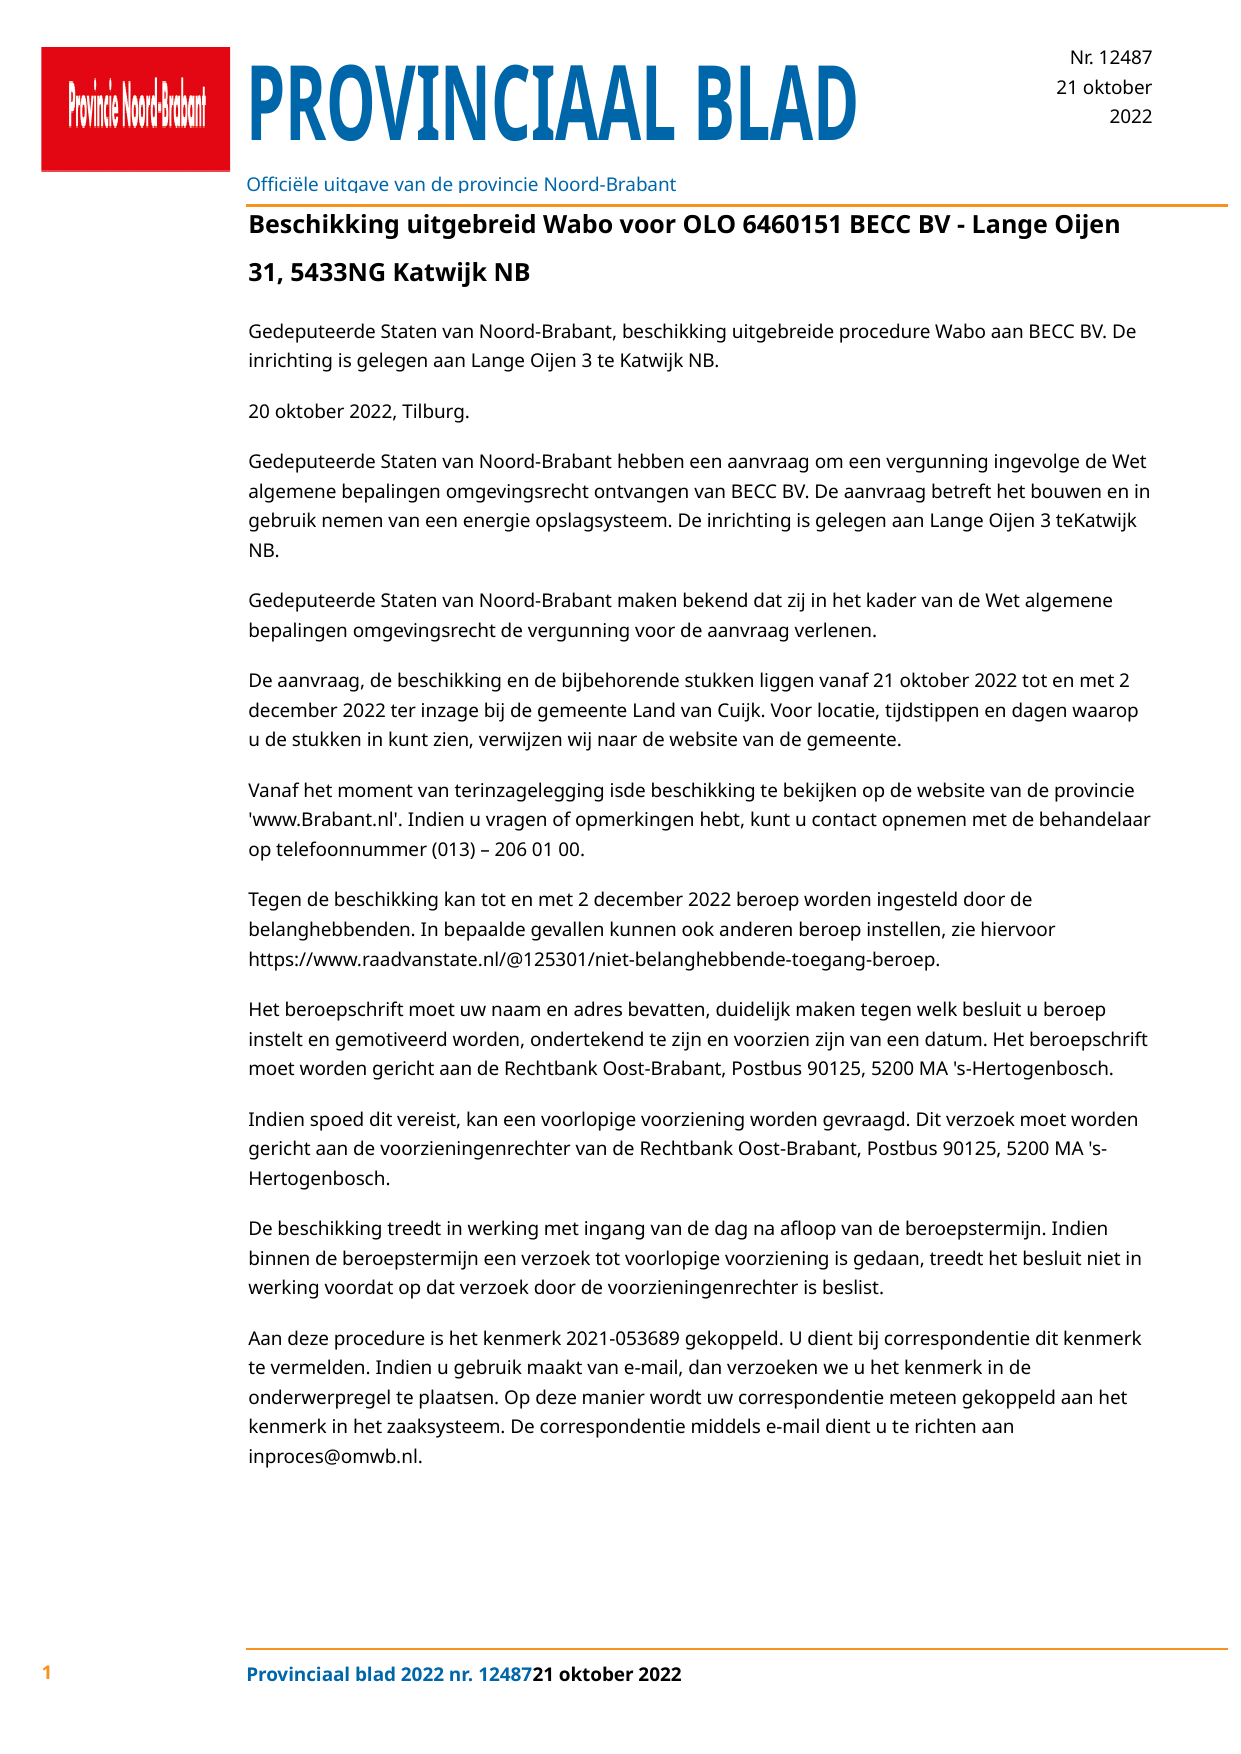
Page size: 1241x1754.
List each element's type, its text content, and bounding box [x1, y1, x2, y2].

text Indien spoed dit vereist, kan een voorlopige voorziening worden gevraagd. Dit verzoek moet worden gericht aan de voorzieningenrechter van de Rechtbank Oost-Brabant, Postbus 90125, 5200 MA 's-Hertogenbosch. [248, 1106, 1152, 1191]
picture [41, 47, 231, 172]
text Gedeputeerde Staten van Noord-Brabant, beschikking uitgebreide procedure Wabo aan BECC BV. De inrichting is gelegen aan Lange Oijen 3 te Katwijk NB. [248, 318, 1152, 373]
text De aanvraag, de beschikking en de bijbehorende stukken liggen vanaf 21 oktober 2022 tot en met 2 december 2022 ter inzage bij de gemeente Land van Cuijk. Voor locatie, tijdstippen en dagen waarop u de stukken in kunt zien, verwijzen wij naar de website van de gemeente. [248, 667, 1152, 752]
text Gedeputeerde Staten van Noord-Brabant maken bekend dat zij in het kader van de Wet algemene bepalingen omgevingsrecht de vergunning voor de aanvraag verlenen. [248, 587, 1152, 643]
text De beschikking treedt in werking met ingang van de dag na afloop van de beroepstermijn. Indien binnen de beroepstermijn een verzoek tot voorlopige voorziening is gedaan, treedt het besluit niet in werking voordat op dat verzoek door de voorzieningenrechter is beslist. [248, 1215, 1152, 1300]
text Het beroepschrift moet uw naam en adres bevatten, duidelijk maken tegen welk besluit u beroep instelt en gemotiveerd worden, ondertekend te zijn en voorzien zijn van een datum. Het beroepschrift moet worden gericht aan de Rechtbank Oost-Brabant, Postbus 90125, 5200 MA 's-Hertogenbosch. [248, 996, 1152, 1081]
text Aan deze procedure is het kenmerk 2021-053689 gekoppeld. U dient bij correspondentie dit kenmerk te vermelden. Indien u gebruik maakt van e-mail, dan verzoeken we u het kenmerk in de onderwerpregel te plaatsen. Op deze manier wordt uw correspondentie meteen gekoppeld aan het kenmerk in het zaaksysteem. De correspondentie middels e-mail dient u te richten aan inproces@omwb.nl. [248, 1325, 1152, 1469]
text Beschikking uitgebreid Wabo voor OLO 6460151 BECC BV - Lange Oijen 31, 5433NG Katwijk NB [248, 207, 1152, 288]
text 20 oktober 2022, Tilburg. [248, 398, 1152, 424]
text Gedeputeerde Staten van Noord-Brabant hebben een aanvraag om een vergunning ingevolge de Wet algemene bepalingen omgevingsrecht ontvangen van BECC BV. De aanvraag betreft het bouwen en in gebruik nemen van een energie opslagsysteem. De inrichting is gelegen aan Lange Oijen 3 teKatwijk NB. [248, 448, 1152, 563]
text Vanaf het moment van terinzagelegging isde beschikking te bekijken op de website van de provincie 'www.Brabant.nl'. Indien u vragen of opmerkingen hebt, kunt u contact opnemen met de behandelaar op telefoonnummer (013) – 206 01 00. [248, 777, 1152, 862]
text Tegen de beschikking kan tot en met 2 december 2022 beroep worden ingesteld door de belanghebbenden. In bepaalde gevallen kunnen ook anderen beroep instellen, zie hiervoor https://www.raadvanstate.nl/@125301/niet-belanghebbende-toegang-beroep. [248, 887, 1152, 972]
